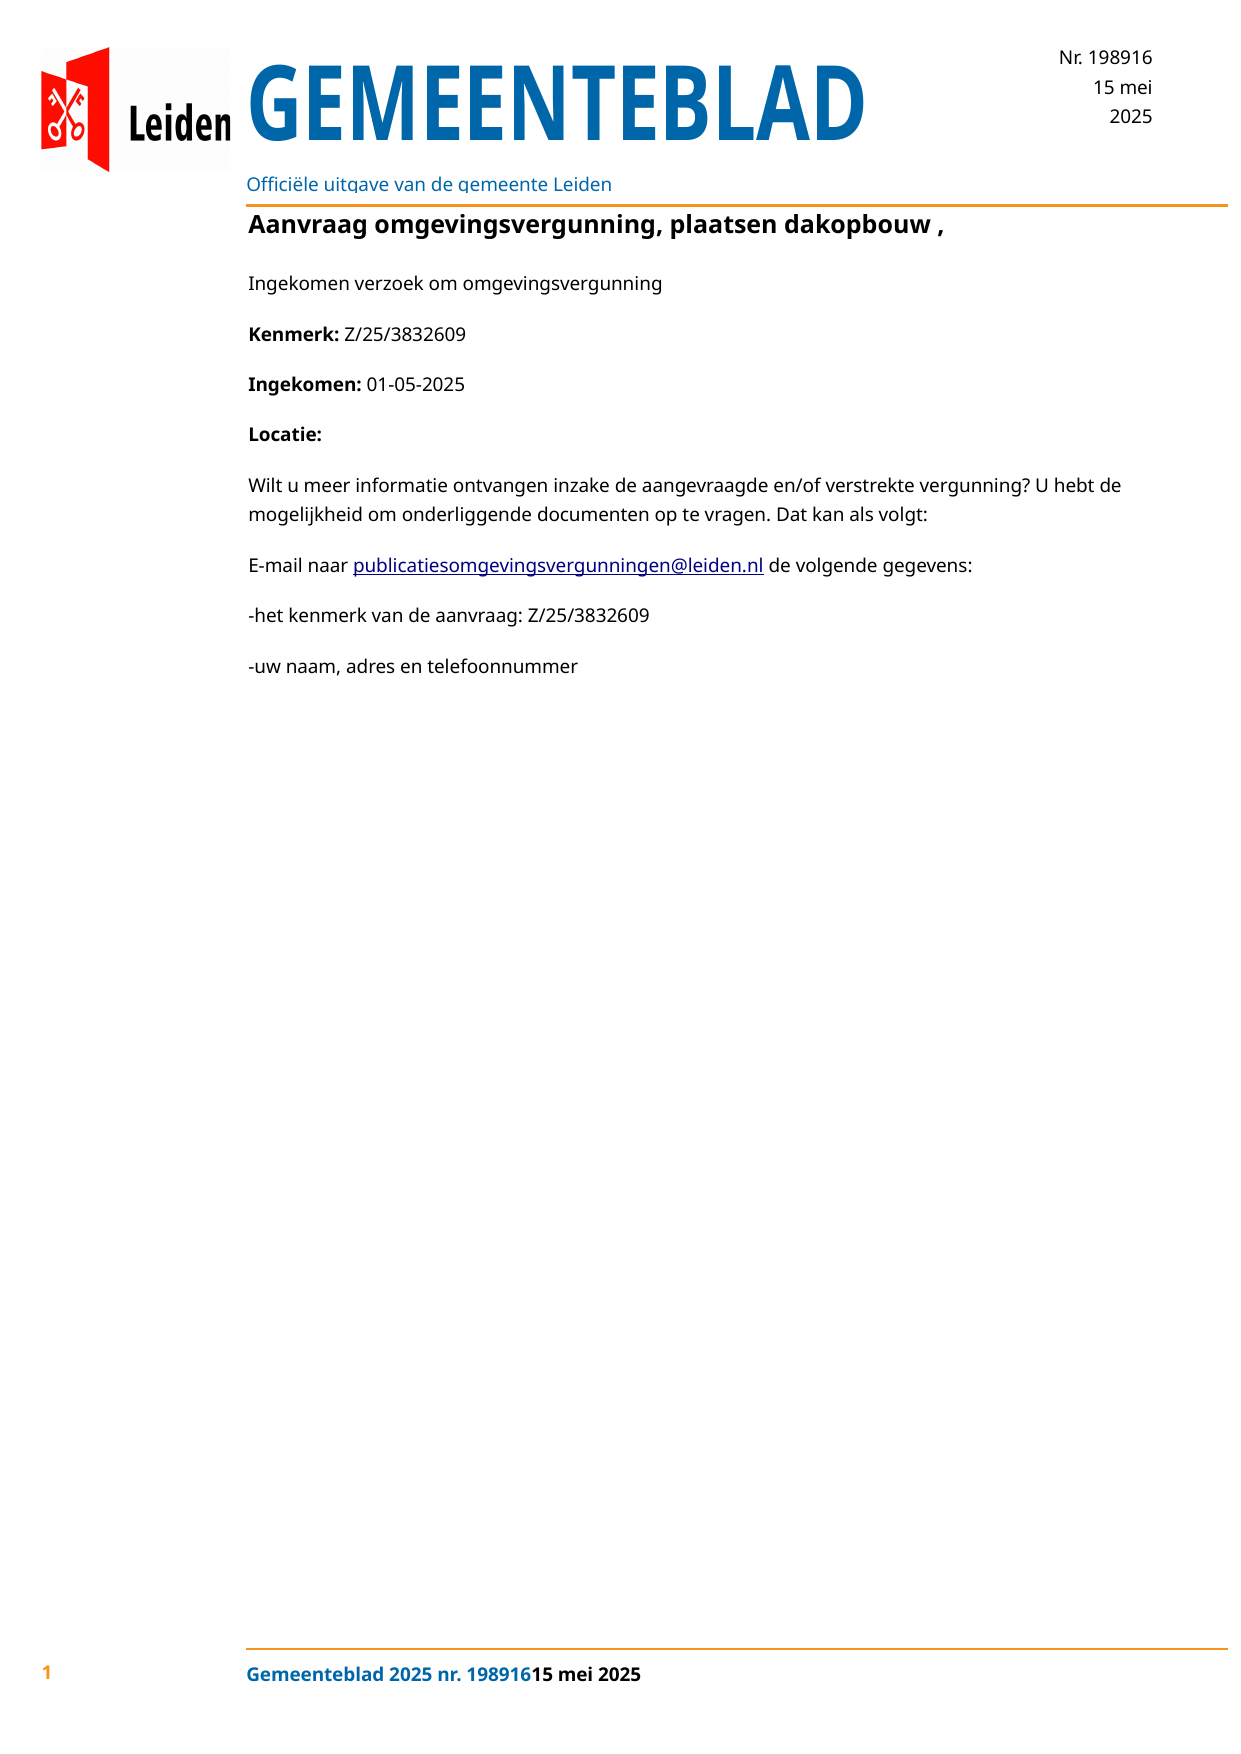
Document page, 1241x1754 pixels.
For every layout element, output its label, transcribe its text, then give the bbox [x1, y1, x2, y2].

text Wilt u meer informatie ontvangen inzake de aangevraagde en/of verstrekte vergunning? U hebt de mogelijkheid om onderliggende documenten op te vragen. Dat kan als volgt: [248, 472, 1152, 527]
text Ingekomen verzoek om omgevingsvergunning [248, 270, 1152, 296]
picture [41, 47, 231, 172]
text -het kenmerk van de aanvraag: Z/25/3832609 [248, 602, 1152, 628]
text Locatie: [248, 422, 1152, 447]
text Kenmerk: Z/25/3832609 [248, 321, 1152, 346]
text E-mail naar publicatiesomgevingsvergunningen@leiden.nl de volgende gegevens: [248, 552, 1152, 578]
text -uw naam, adres en telefoonnummer [248, 653, 1152, 678]
text Aanvraag omgevingsvergunning, plaatsen dakopbouw , [248, 207, 1152, 241]
text Ingekomen: 01-05-2025 [248, 371, 1152, 397]
